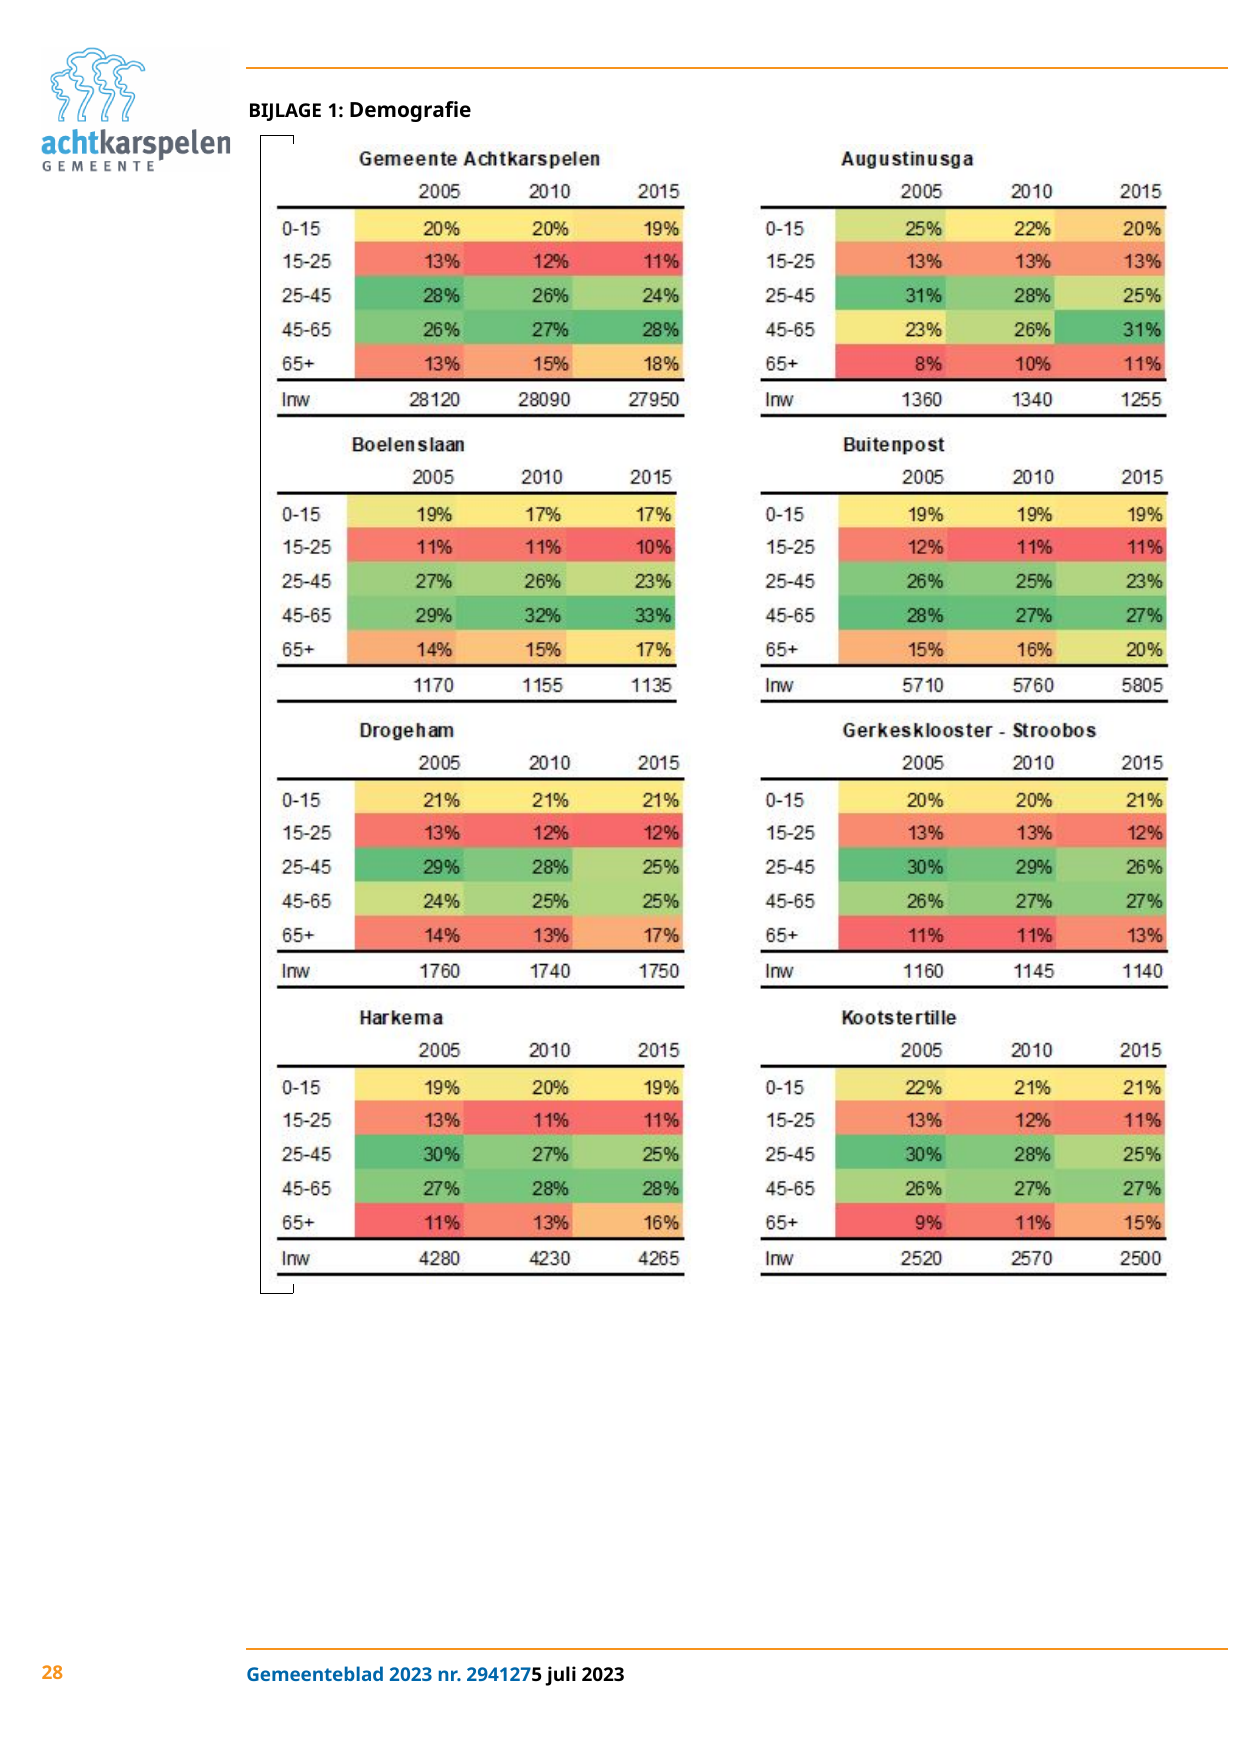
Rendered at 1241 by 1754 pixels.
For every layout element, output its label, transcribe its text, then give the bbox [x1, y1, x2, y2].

text BIJLAGE 1: Demografie [248, 95, 1152, 123]
picture [41, 47, 231, 172]
picture [268, 144, 1173, 1284]
